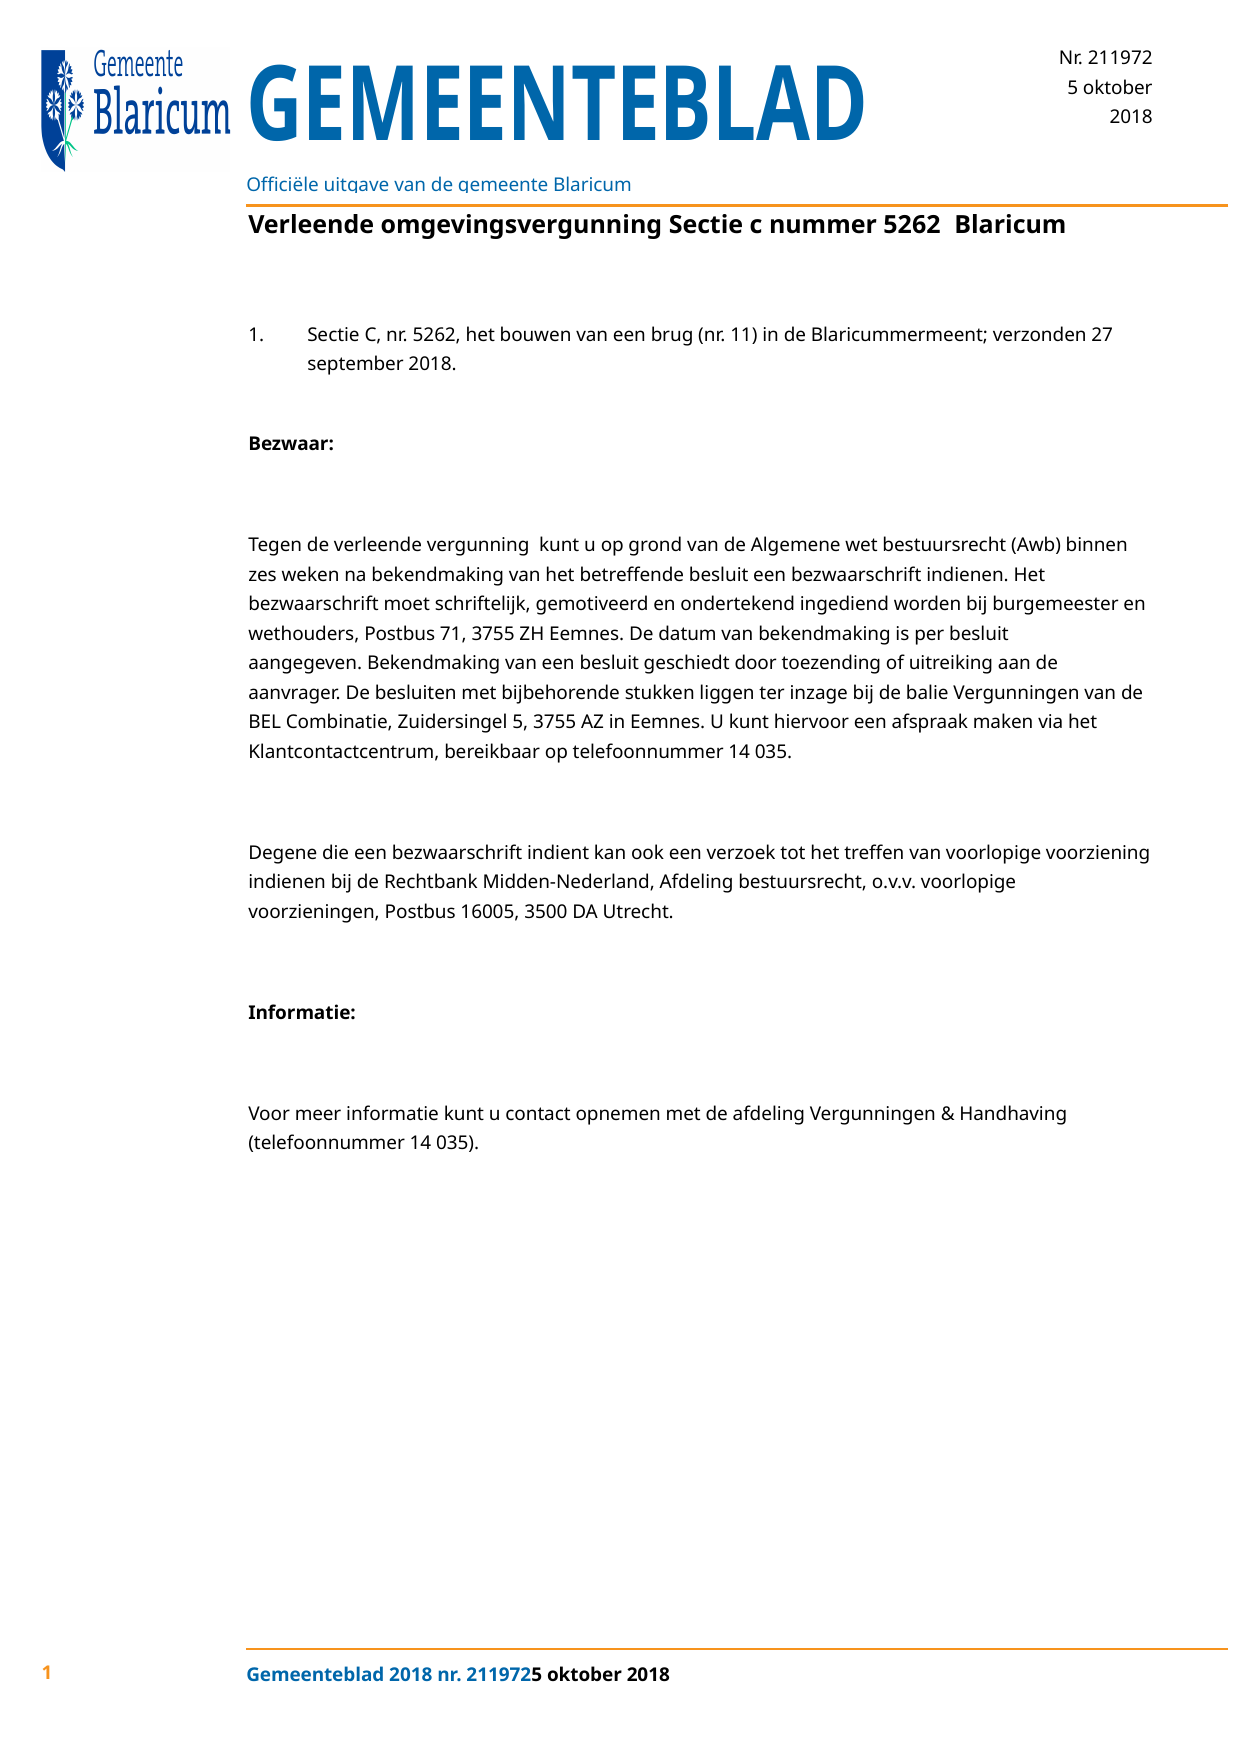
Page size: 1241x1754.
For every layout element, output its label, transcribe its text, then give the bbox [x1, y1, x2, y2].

text Verleende omgevingsvergunning Sectie c nummer 5262 Blaricum [248, 207, 1152, 241]
text Voor meer informatie kunt u contact opnemen met de afdeling Vergunningen & Handhaving (telefoonnummer 14 035). [248, 1100, 1152, 1155]
text Degene die een bezwaarschrift indient kan ook een verzoek tot het treffen van voorlopige voorziening indienen bij de Rechtbank Midden-Nederland, Afdeling bestuursrecht, o.v.v. voorlopige voorzieningen, Postbus 16005, 3500 DA Utrecht. [248, 839, 1152, 924]
text Bezwaar: [248, 430, 1152, 456]
text Tegen de verleende vergunning kunt u op grond van de Algemene wet bestuursrecht (Awb) binnen zes weken na bekendmaking van het betreffende besluit een bezwaarschrift indienen. Het bezwaarschrift moet schriftelijk, gemotiveerd en ondertekend ingediend worden bij burgemeester en wethouders, Postbus 71, 3755 ZH Eemnes. De datum van bekendmaking is per besluit aangegeven. Bekendmaking van een besluit geschiedt door toezending of uitreiking aan de aanvrager. De besluiten met bijbehorende stukken liggen ter inzage bij de balie Vergunningen van de BEL Combinatie, Zuidersingel 5, 3755 AZ in Eemnes. U kunt hiervoor een afspraak maken via het Klantcontactcentrum, bereikbaar op telefoonnummer 14 035. [248, 531, 1152, 764]
list Sectie C, nr. 5262, het bouwen van een brug (nr. 11) in de Blaricummermeent; verzonden 27 september 2018. [248, 321, 1152, 376]
picture [41, 47, 231, 172]
text Informatie: [248, 999, 1152, 1025]
